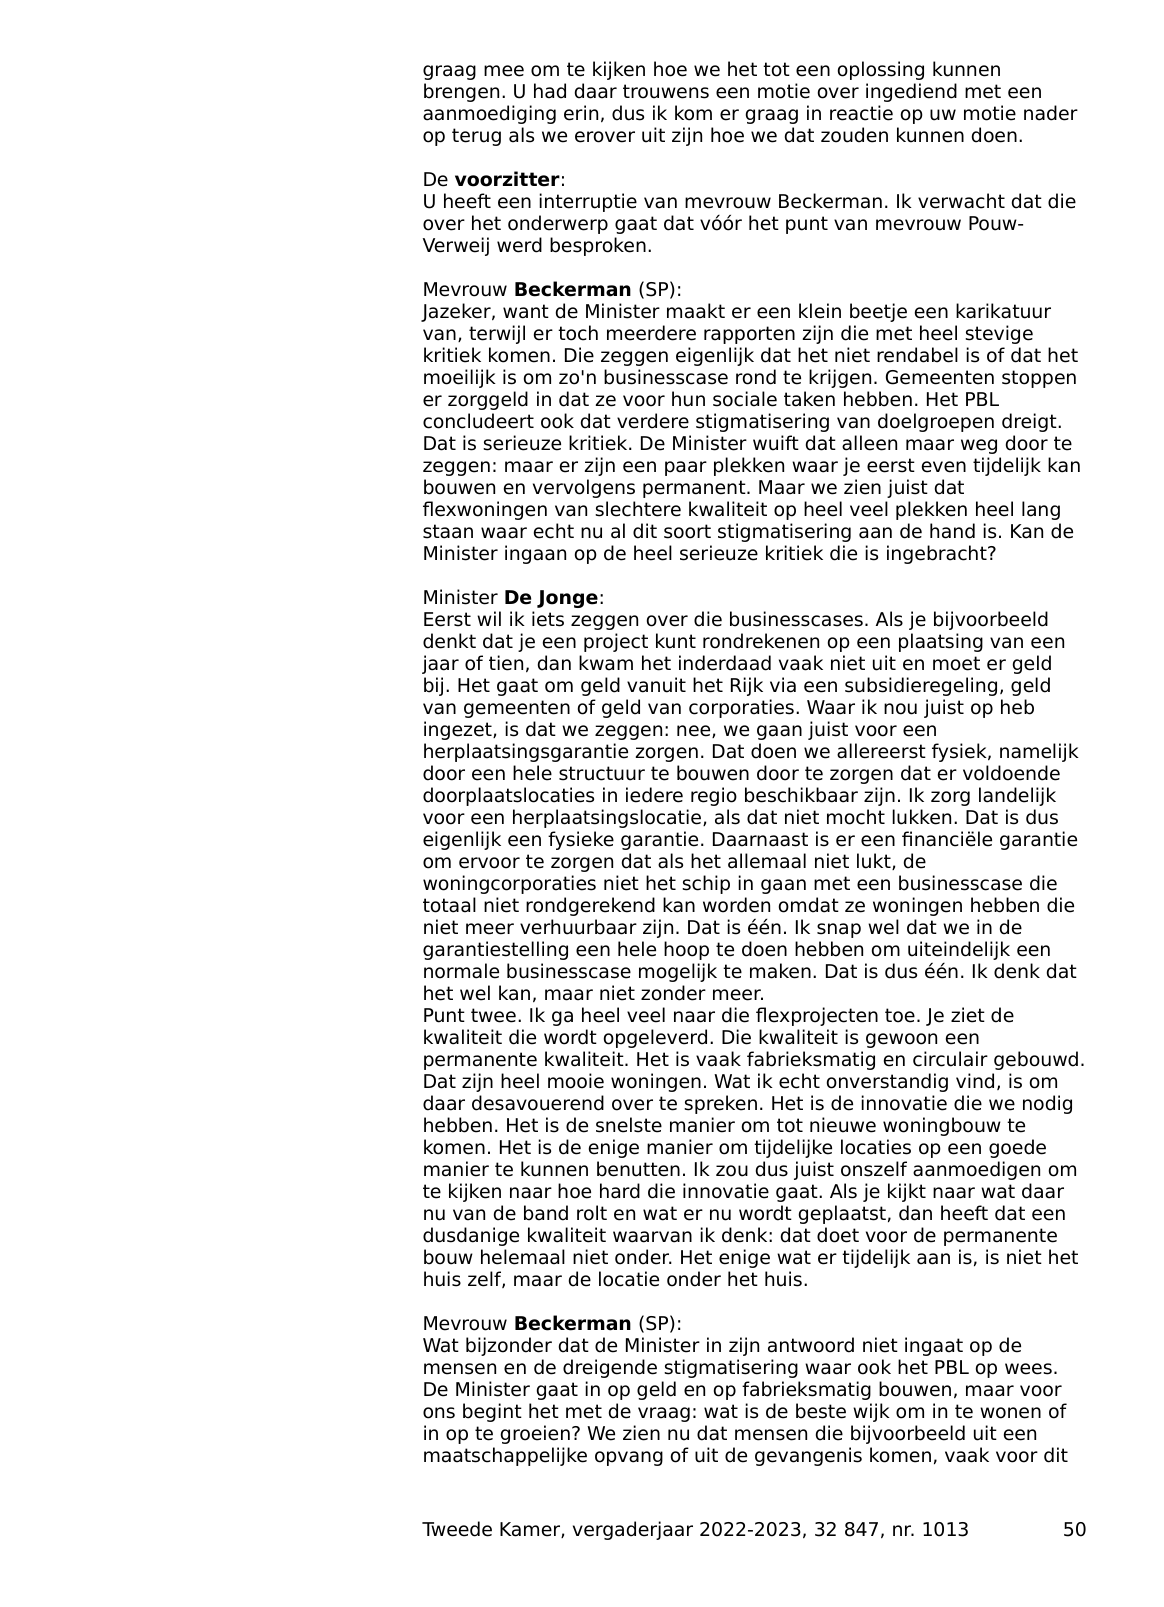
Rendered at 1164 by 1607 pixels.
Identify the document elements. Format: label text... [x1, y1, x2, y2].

text Mevrouw Beckerman (SP): [422, 279, 1087, 301]
text Wat bijzonder dat de Minister in zijn antwoord niet ingaat op de mensen en de dreigende stigmatisering waar ook het PBL op wees. De Minister gaat in op geld en op fabrieksmatig bouwen, maar voor ons begint het met de vraag: wat is de beste wijk om in te wonen of in op te groeien? We zien nu dat mensen die bijvoorbeeld uit een maatschappelijke opvang of uit de gevangenis komen, vaak voor dit [422, 1335, 1087, 1467]
text Minister De Jonge: [422, 587, 1087, 609]
text Eerst wil ik iets zeggen over die businesscases. Als je bijvoorbeeld denkt dat je een project kunt rondrekenen op een plaatsing van een jaar of tien, dan kwam het inderdaad vaak niet uit en moet er geld bij. Het gaat om geld vanuit het Rijk via een subsidieregeling, geld van gemeenten of geld van corporaties. Waar ik nou juist op heb ingezet, is dat we zeggen: nee, we gaan juist voor een herplaatsingsgarantie zorgen. Dat doen we allereerst fysiek, namelijk door een hele structuur te bouwen door te zorgen dat er voldoende doorplaatslocaties in iedere regio beschikbaar zijn. Ik zorg landelijk voor een herplaatsingslocatie, als dat niet mocht lukken. Dat is dus eigenlijk een fysieke garantie. Daarnaast is er een financiële garantie om ervoor te zorgen dat als het allemaal niet lukt, de woningcorporaties niet het schip in gaan met een businesscase die totaal niet rondgerekend kan worden omdat ze woningen hebben die niet meer verhuurbaar zijn. Dat is één. Ik snap wel dat we in de garantiestelling een hele hoop te doen hebben om uiteindelijk een normale businesscase mogelijk te maken. Dat is dus één. Ik denk dat het wel kan, maar niet zonder meer. [422, 609, 1087, 1005]
text Jazeker, want de Minister maakt er een klein beetje een karikatuur van, terwijl er toch meerdere rapporten zijn die met heel stevige kritiek komen. Die zeggen eigenlijk dat het niet rendabel is of dat het moeilijk is om zo'n businesscase rond te krijgen. Gemeenten stoppen er zorggeld in dat ze voor hun sociale taken hebben. Het PBL concludeert ook dat verdere stigmatisering van doelgroepen dreigt. Dat is serieuze kritiek. De Minister wuift dat alleen maar weg door te zeggen: maar er zijn een paar plekken waar je eerst even tijdelijk kan bouwen en vervolgens permanent. Maar we zien juist dat flexwoningen van slechtere kwaliteit op heel veel plekken heel lang staan waar echt nu al dit soort stigmatisering aan de hand is. Kan de Minister ingaan op de heel serieuze kritiek die is ingebracht? [422, 301, 1087, 565]
text De voorzitter: [422, 169, 1087, 191]
text Mevrouw Beckerman (SP): [422, 1313, 1087, 1335]
text U heeft een interruptie van mevrouw Beckerman. Ik verwacht dat die over het onderwerp gaat dat vóór het punt van mevrouw Pouw-Verweij werd besproken. [422, 191, 1087, 257]
text graag mee om te kijken hoe we het tot een oplossing kunnen brengen. U had daar trouwens een motie over ingediend met een aanmoediging erin, dus ik kom er graag in reactie op uw motie nader op terug als we erover uit zijn hoe we dat zouden kunnen doen. [422, 59, 1087, 147]
text Punt twee. Ik ga heel veel naar die flexprojecten toe. Je ziet de kwaliteit die wordt opgeleverd. Die kwaliteit is gewoon een permanente kwaliteit. Het is vaak fabrieksmatig en circulair gebouwd. Dat zijn heel mooie woningen. Wat ik echt onverstandig vind, is om daar desavouerend over te spreken. Het is de innovatie die we nodig hebben. Het is de snelste manier om tot nieuwe woningbouw te komen. Het is de enige manier om tijdelijke locaties op een goede manier te kunnen benutten. Ik zou dus juist onszelf aanmoedigen om te kijken naar hoe hard die innovatie gaat. Als je kijkt naar wat daar nu van de band rolt en wat er nu wordt geplaatst, dan heeft dat een dusdanige kwaliteit waarvan ik denk: dat doet voor de permanente bouw helemaal niet onder. Het enige wat er tijdelijk aan is, is niet het huis zelf, maar de locatie onder het huis. [422, 1005, 1087, 1291]
